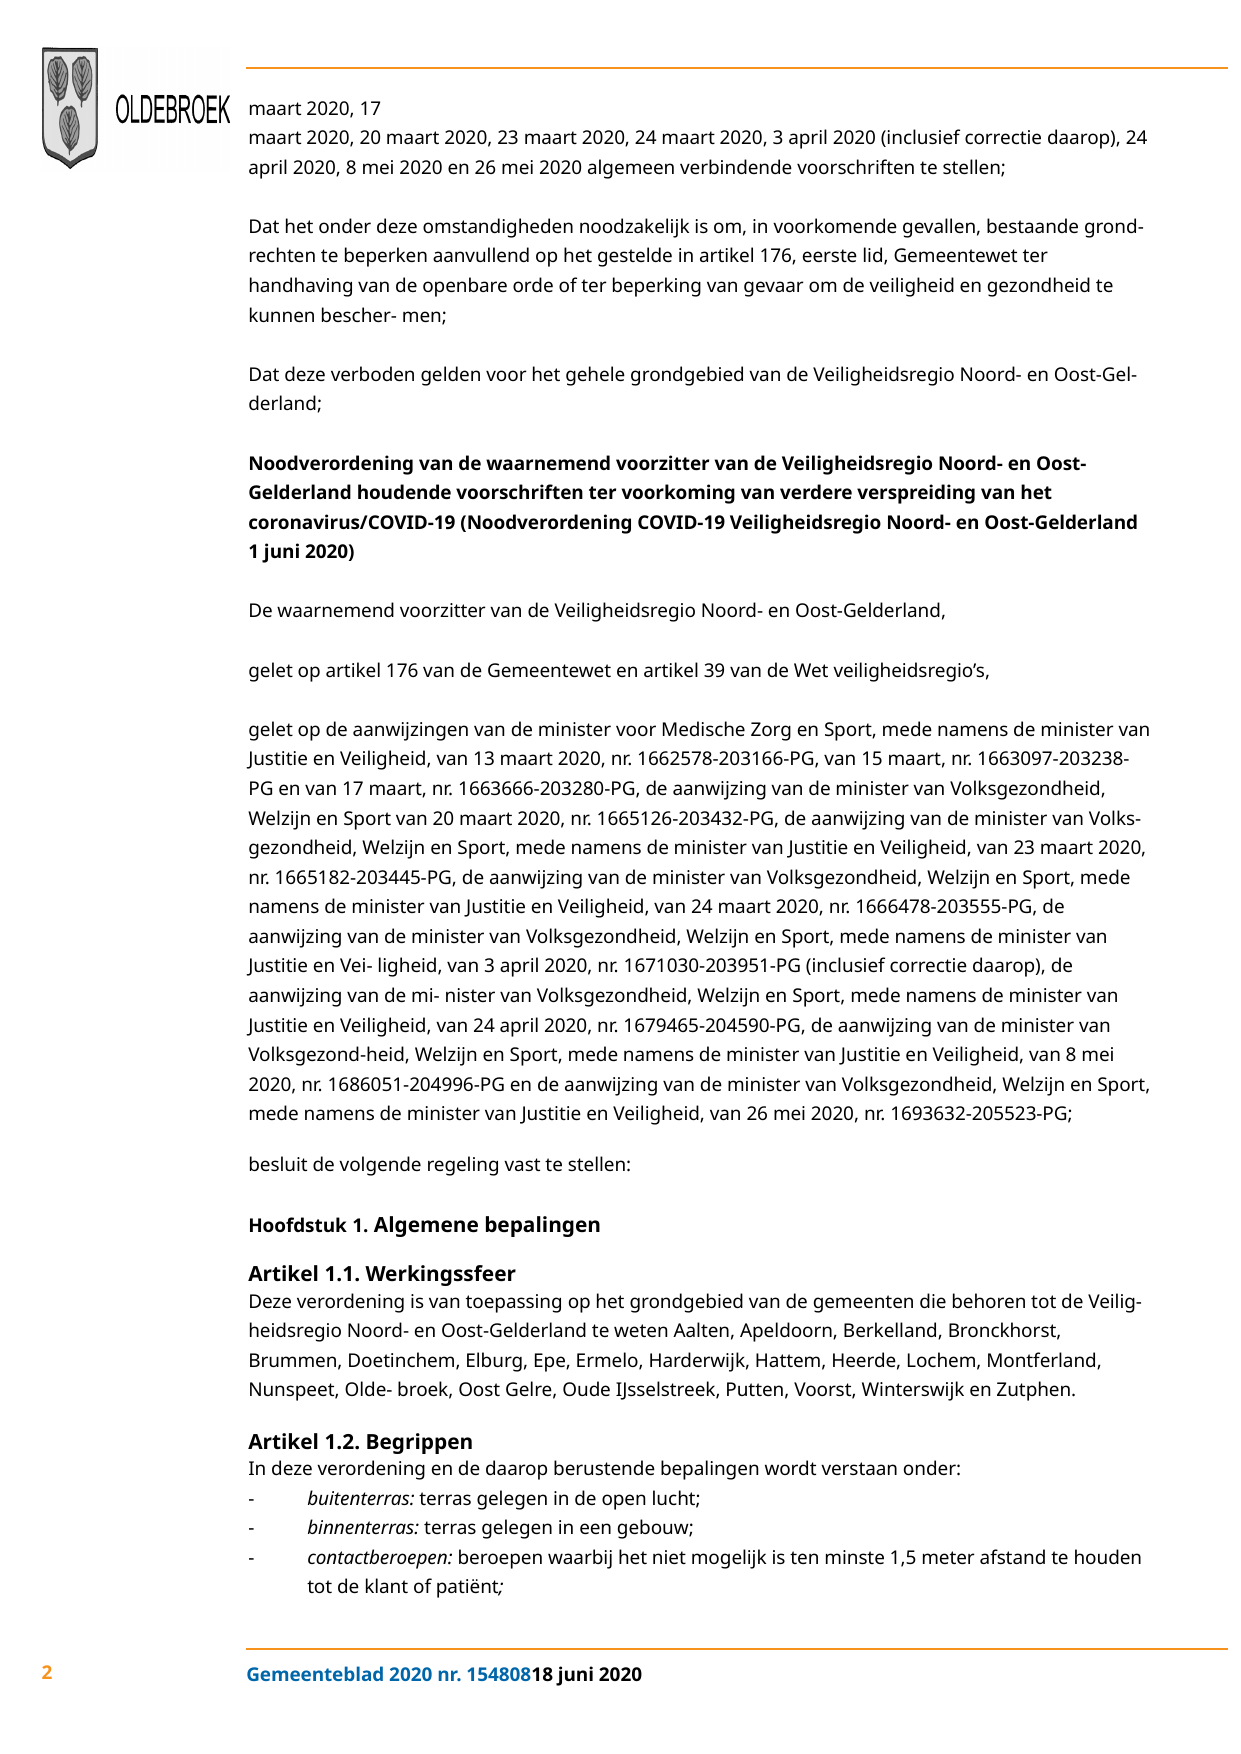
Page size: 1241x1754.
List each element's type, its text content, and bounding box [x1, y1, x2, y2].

text Hoofdstuk 1. Algemene bepalingen [248, 1210, 1152, 1238]
text Dat deze verboden gelden voor het gehele grondgebied van de Veiligheidsregio Noord- en Oost-Gel- derland; [248, 361, 1152, 416]
text april 2020, 8 mei 2020 en 26 mei 2020 algemeen verbindende voorschriften te stellen; [248, 154, 1152, 180]
text besluit de volgende regeling vast te stellen: [248, 1151, 1152, 1177]
text Artikel 1.1. Werkingssfeer [248, 1259, 1152, 1288]
list buitenterras: terras gelegen in de open lucht; [248, 1485, 1152, 1511]
text Dat het onder deze omstandigheden noodzakelijk is om, in voorkomende gevallen, bestaande grond- rechten te beperken aanvullend op het gestelde in artikel 176, eerste lid, Gemeentewet ter handhaving van de openbare orde of ter beperking van gevaar om de veiligheid en gezondheid te kunnen bescher- men; [248, 213, 1152, 328]
text Artikel 1.2. Begrippen [248, 1427, 1152, 1455]
text Deze verordening is van toepassing op het grondgebied van de gemeenten die behoren tot de Veilig- heidsregio Noord- en Oost-Gelderland te weten Aalten, Apeldoorn, Berkelland, Bronckhorst, Brummen, Doetinchem, Elburg, Epe, Ermelo, Harderwijk, Hattem, Heerde, Lochem, Montferland, Nunspeet, Olde- broek, Oost Gelre, Oude IJsselstreek, Putten, Voorst, Winterswijk en Zutphen. [248, 1288, 1152, 1402]
picture [41, 47, 231, 172]
text Noodverordening van de waarnemend voorzitter van de Veiligheidsregio Noord- en Oost-Gelderland houdende voorschriften ter voorkoming van verdere verspreiding van het coronavirus/COVID-19 (Noodverordening COVID-19 Veiligheidsregio Noord- en Oost-Gelderland 1 juni 2020) [248, 450, 1152, 564]
text In deze verordening en de daarop berustende bepalingen wordt verstaan onder: [248, 1455, 1152, 1481]
text maart 2020, 20 maart 2020, 23 maart 2020, 24 maart 2020, 3 april 2020 (inclusief correctie daarop), 24 [248, 124, 1152, 150]
list binnenterras: terras gelegen in een gebouw; [248, 1514, 1152, 1540]
text gelet op de aanwijzingen van de minister voor Medische Zorg en Sport, mede namens de minister van Justitie en Veiligheid, van 13 maart 2020, nr. 1662578-203166-PG, van 15 maart, nr. 1663097-203238- PG en van 17 maart, nr. 1663666-203280-PG, de aanwijzing van de minister van Volksgezondheid, Welzijn en Sport van 20 maart 2020, nr. 1665126-203432-PG, de aanwijzing van de minister van Volks- gezondheid, Welzijn en Sport, mede namens de minister van Justitie en Veiligheid, van 23 maart 2020, nr. 1665182-203445-PG, de aanwijzing van de minister van Volksgezondheid, Welzijn en Sport, mede namens de minister van Justitie en Veiligheid, van 24 maart 2020, nr. 1666478-203555-PG, de aanwijzing van de minister van Volksgezondheid, Welzijn en Sport, mede namens de minister van Justitie en Vei- ligheid, van 3 april 2020, nr. 1671030-203951-PG (inclusief correctie daarop), de aanwijzing van de mi- nister van Volksgezondheid, Welzijn en Sport, mede namens de minister van Justitie en Veiligheid, van 24 april 2020, nr. 1679465-204590-PG, de aanwijzing van de minister van Volksgezond-heid, Welzijn en Sport, mede namens de minister van Justitie en Veiligheid, van 8 mei 2020, nr. 1686051-204996-PG en de aanwijzing van de minister van Volksgezondheid, Welzijn en Sport, mede namens de minister van Justitie en Veiligheid, van 26 mei 2020, nr. 1693632-205523-PG; [248, 716, 1152, 1126]
text De waarnemend voorzitter van de Veiligheidsregio Noord- en Oost-Gelderland, [248, 598, 1152, 623]
text maart 2020, 17 [248, 95, 1152, 121]
list contactberoepen: beroepen waarbij het niet mogelijk is ten minste 1,5 meter afstand te houden tot de klant of patiënt; [248, 1544, 1152, 1599]
text gelet op artikel 176 van de Gemeentewet en artikel 39 van de Wet veiligheidsregio’s, [248, 657, 1152, 683]
